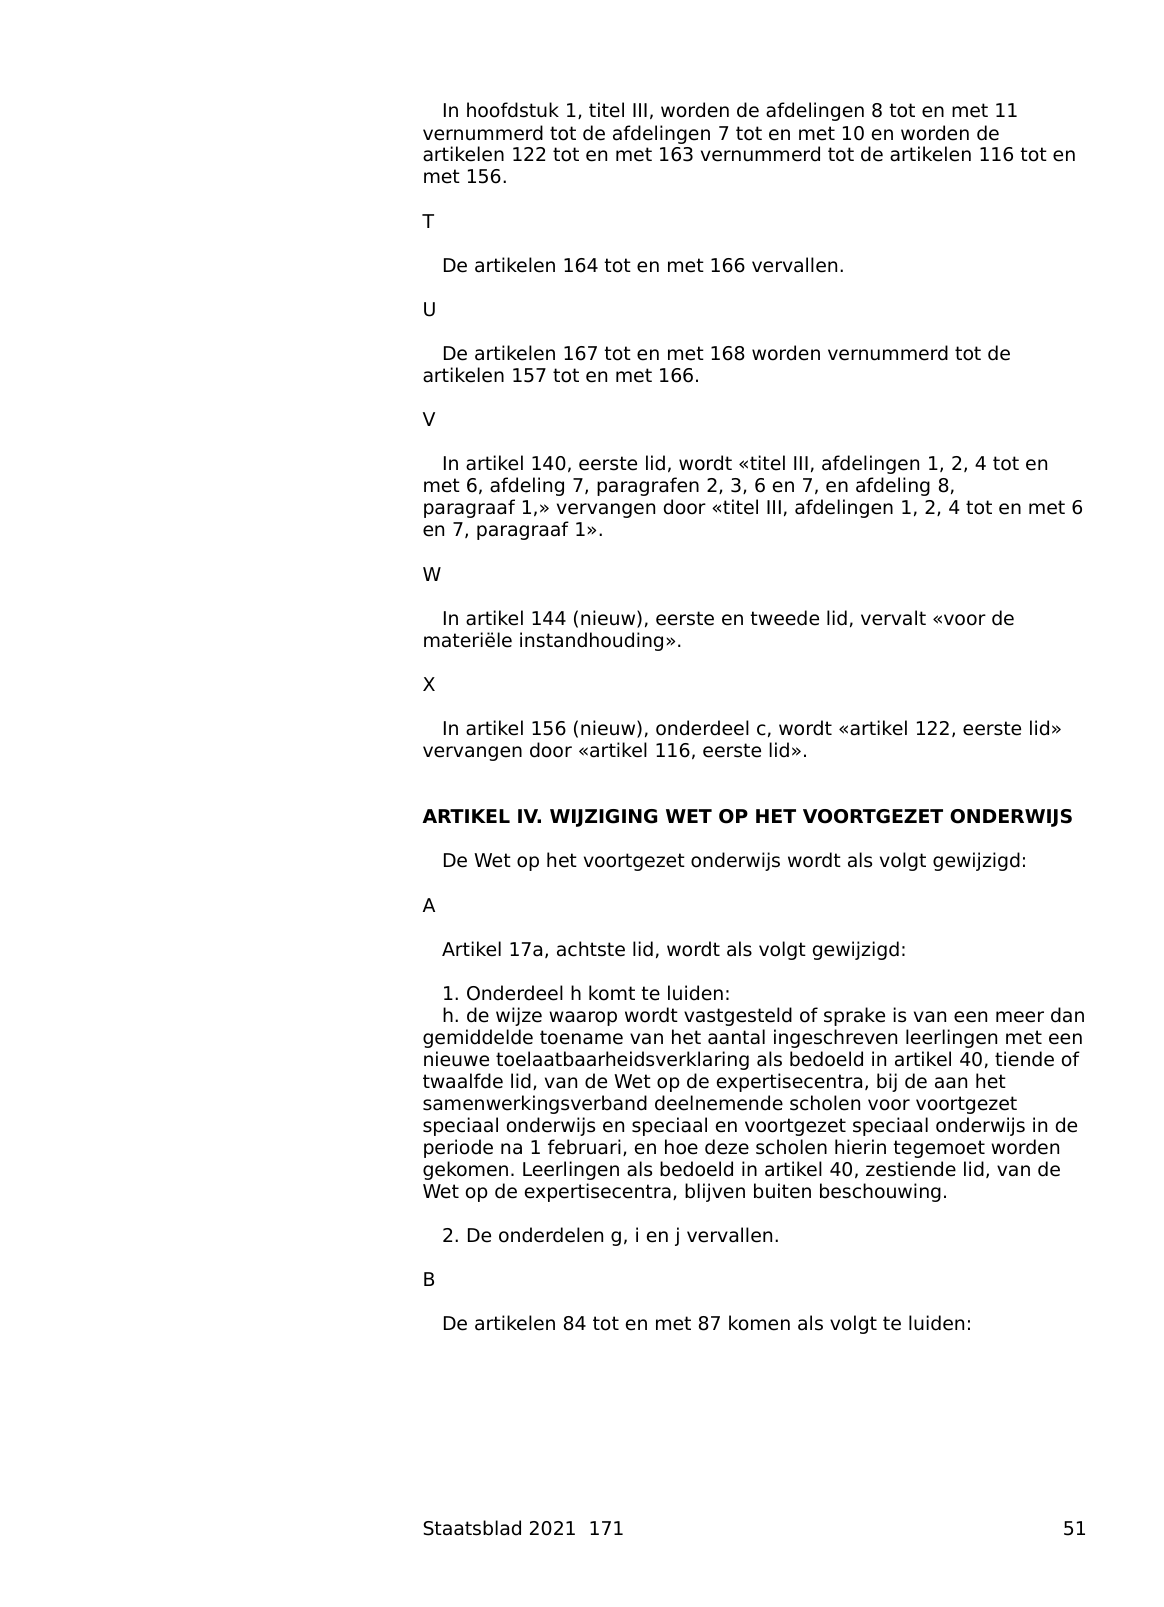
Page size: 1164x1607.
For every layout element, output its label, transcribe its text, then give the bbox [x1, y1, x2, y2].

text B [422, 1269, 1087, 1291]
text De Wet op het voortgezet onderwijs wordt als volgt gewijzigd: [422, 850, 1087, 872]
text A [422, 894, 1087, 917]
text Artikel 17a, achtste lid, wordt als volgt gewijzigd: [422, 939, 1087, 961]
text V [422, 409, 1087, 431]
text U [422, 299, 1087, 321]
text In hoofdstuk 1, titel III, worden de afdelingen 8 tot en met 11 vernummerd tot de afdelingen 7 tot en met 10 en worden de artikelen 122 tot en met 163 vernummerd tot de artikelen 116 tot en met 156. [422, 100, 1087, 188]
subtitle ARTIKEL IV. WIJZIGING WET OP HET VOORTGEZET ONDERWIJS [422, 806, 1087, 828]
text 2. De onderdelen g, i en j vervallen. [422, 1225, 1087, 1247]
text De artikelen 164 tot en met 166 vervallen. [422, 255, 1087, 277]
text In artikel 144 (nieuw), eerste en tweede lid, vervalt «voor de materiële instandhouding». [422, 608, 1087, 652]
text 1. Onderdeel h komt te luiden: [422, 983, 1087, 1005]
text In artikel 140, eerste lid, wordt «titel III, afdelingen 1, 2, 4 tot en met 6, afdeling 7, paragrafen 2, 3, 6 en 7, en afdeling 8, paragraaf 1,» vervangen door «titel III, afdelingen 1, 2, 4 tot en met 6 en 7, paragraaf 1». [422, 453, 1087, 541]
text h. de wijze waarop wordt vastgesteld of sprake is van een meer dan gemiddelde toename van het aantal ingeschreven leerlingen met een nieuwe toelaatbaarheidsverklaring als bedoeld in artikel 40, tiende of twaalfde lid, van de Wet op de expertisecentra, bij de aan het samenwerkingsverband deelnemende scholen voor voortgezet speciaal onderwijs en speciaal en voortgezet speciaal onderwijs in de periode na 1 februari, en hoe deze scholen hierin tegemoet worden gekomen. Leerlingen als bedoeld in artikel 40, zestiende lid, van de Wet op de expertisecentra, blijven buiten beschouwing. [422, 1005, 1087, 1203]
text W [422, 563, 1087, 585]
text De artikelen 167 tot en met 168 worden vernummerd tot de artikelen 157 tot en met 166. [422, 343, 1087, 387]
text T [422, 211, 1087, 232]
text De artikelen 84 tot en met 87 komen als volgt te luiden: [422, 1313, 1087, 1335]
text In artikel 156 (nieuw), onderdeel c, wordt «artikel 122, eerste lid» vervangen door «artikel 116, eerste lid». [422, 718, 1087, 762]
text X [422, 674, 1087, 696]
